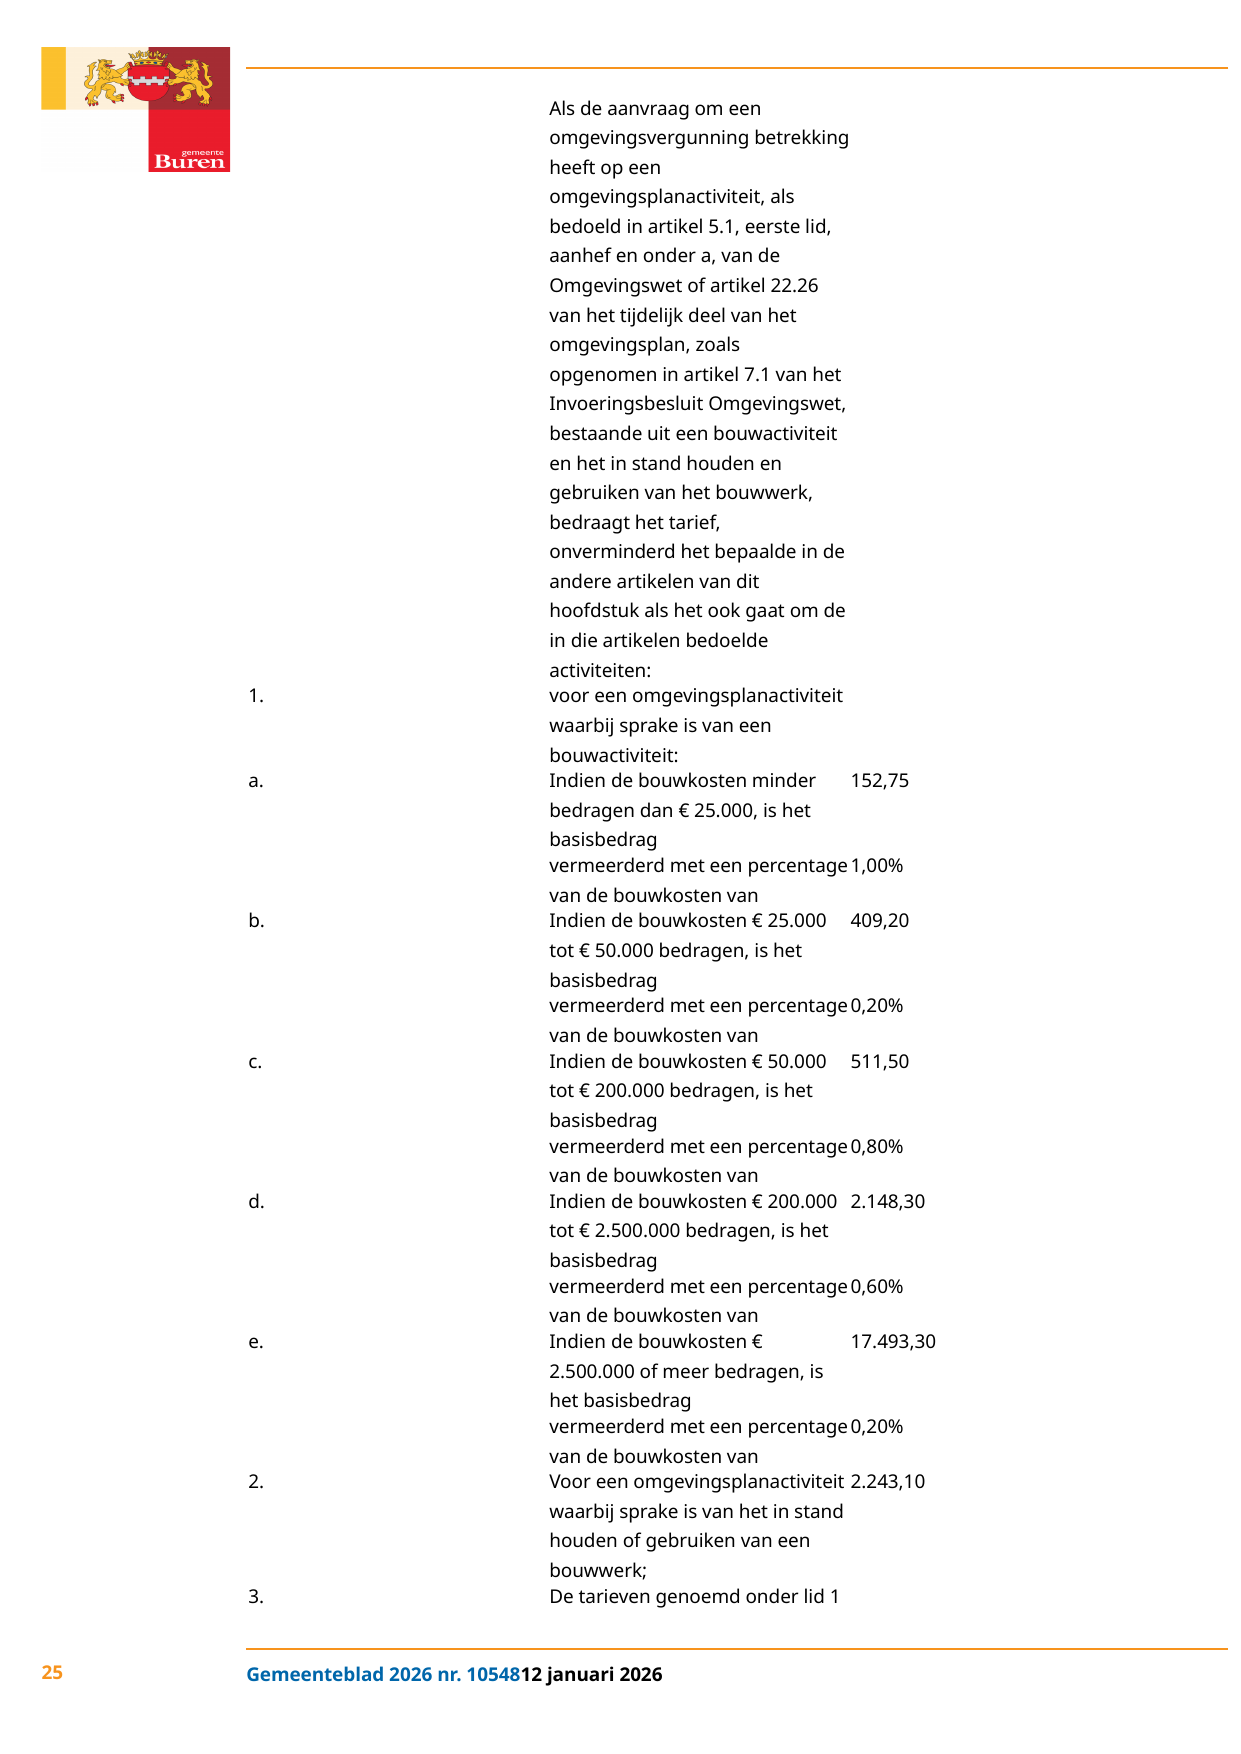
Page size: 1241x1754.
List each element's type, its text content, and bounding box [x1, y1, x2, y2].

table_cell De tarieven genoemd onder lid 1 [549, 1583, 850, 1609]
table_cell [248, 853, 549, 908]
table_cell vermeerderd met een percentage van de bouwkosten van [549, 1413, 850, 1468]
table_cell 3. [248, 1583, 549, 1609]
table_cell vermeerderd met een percentage van de bouwkosten van [549, 853, 850, 908]
table_cell e. [248, 1328, 549, 1413]
table_cell 2.148,30 [850, 1188, 1152, 1273]
table_cell 1,00% [850, 853, 1152, 908]
table_cell 1. [248, 683, 549, 767]
table_cell Als de aanvraag om een omgevingsvergunning betrekking heeft op een omgevingsplanactiviteit, als bedoeld in artikel 5.1, eerste lid, aanhef en onder a, van de Omgevingswet of artikel 22.26 van het tijdelijk deel van het omgevingsplan, zoals opgenomen in artikel 7.1 van het Invoeringsbesluit Omgevingswet, bestaande uit een bouwactiviteit en het in stand houden en gebruiken van het bouwwerk, bedraagt het tarief, onverminderd het bepaalde in de andere artikelen van dit hoofdstuk als het ook gaat om de in die artikelen bedoelde activiteiten: [549, 95, 850, 683]
table_cell Indien de bouwkosten € 200.000 tot € 2.500.000 bedragen, is het basisbedrag [549, 1188, 850, 1273]
table_cell 152,75 [850, 768, 1152, 852]
table_cell vermeerderd met een percentage van de bouwkosten van [549, 1133, 850, 1188]
table_cell 0,80% [850, 1133, 1152, 1188]
table_cell vermeerderd met een percentage van de bouwkosten van [549, 993, 850, 1048]
table_cell Indien de bouwkosten € 50.000 tot € 200.000 bedragen, is het basisbedrag [549, 1048, 850, 1133]
table_cell c. [248, 1048, 549, 1133]
table_cell 511,50 [850, 1048, 1152, 1133]
table_cell 0,60% [850, 1273, 1152, 1328]
table_cell [850, 683, 1152, 767]
table_cell [248, 1133, 549, 1188]
table_cell [248, 993, 549, 1048]
table_cell [248, 1413, 549, 1468]
table_cell b. [248, 908, 549, 993]
table_cell 2.243,10 [850, 1469, 1152, 1583]
table_cell Indien de bouwkosten € 2.500.000 of meer bedragen, is het basisbedrag [549, 1328, 850, 1413]
table_cell Indien de bouwkosten € 25.000 tot € 50.000 bedragen, is het basisbedrag [549, 908, 850, 993]
table_cell Voor een omgevingsplanactiviteit waarbij sprake is van het in stand houden of gebruiken van een bouwwerk; [549, 1469, 850, 1583]
table_cell 0,20% [850, 1413, 1152, 1468]
table_cell 0,20% [850, 993, 1152, 1048]
table_cell 17.493,30 [850, 1328, 1152, 1413]
table_cell voor een omgevingsplanactiviteit waarbij sprake is van een bouwactiviteit: [549, 683, 850, 767]
table_cell vermeerderd met een percentage van de bouwkosten van [549, 1273, 850, 1328]
table_cell Indien de bouwkosten minder bedragen dan € 25.000, is het basisbedrag [549, 768, 850, 852]
table_cell a. [248, 768, 549, 852]
table_cell [850, 95, 1152, 683]
table_cell 409,20 [850, 908, 1152, 993]
table_cell 2. [248, 1469, 549, 1583]
picture [41, 47, 231, 172]
table_cell d. [248, 1188, 549, 1273]
table_cell [850, 1583, 1152, 1609]
table_cell [248, 1273, 549, 1328]
table_cell [248, 95, 549, 683]
